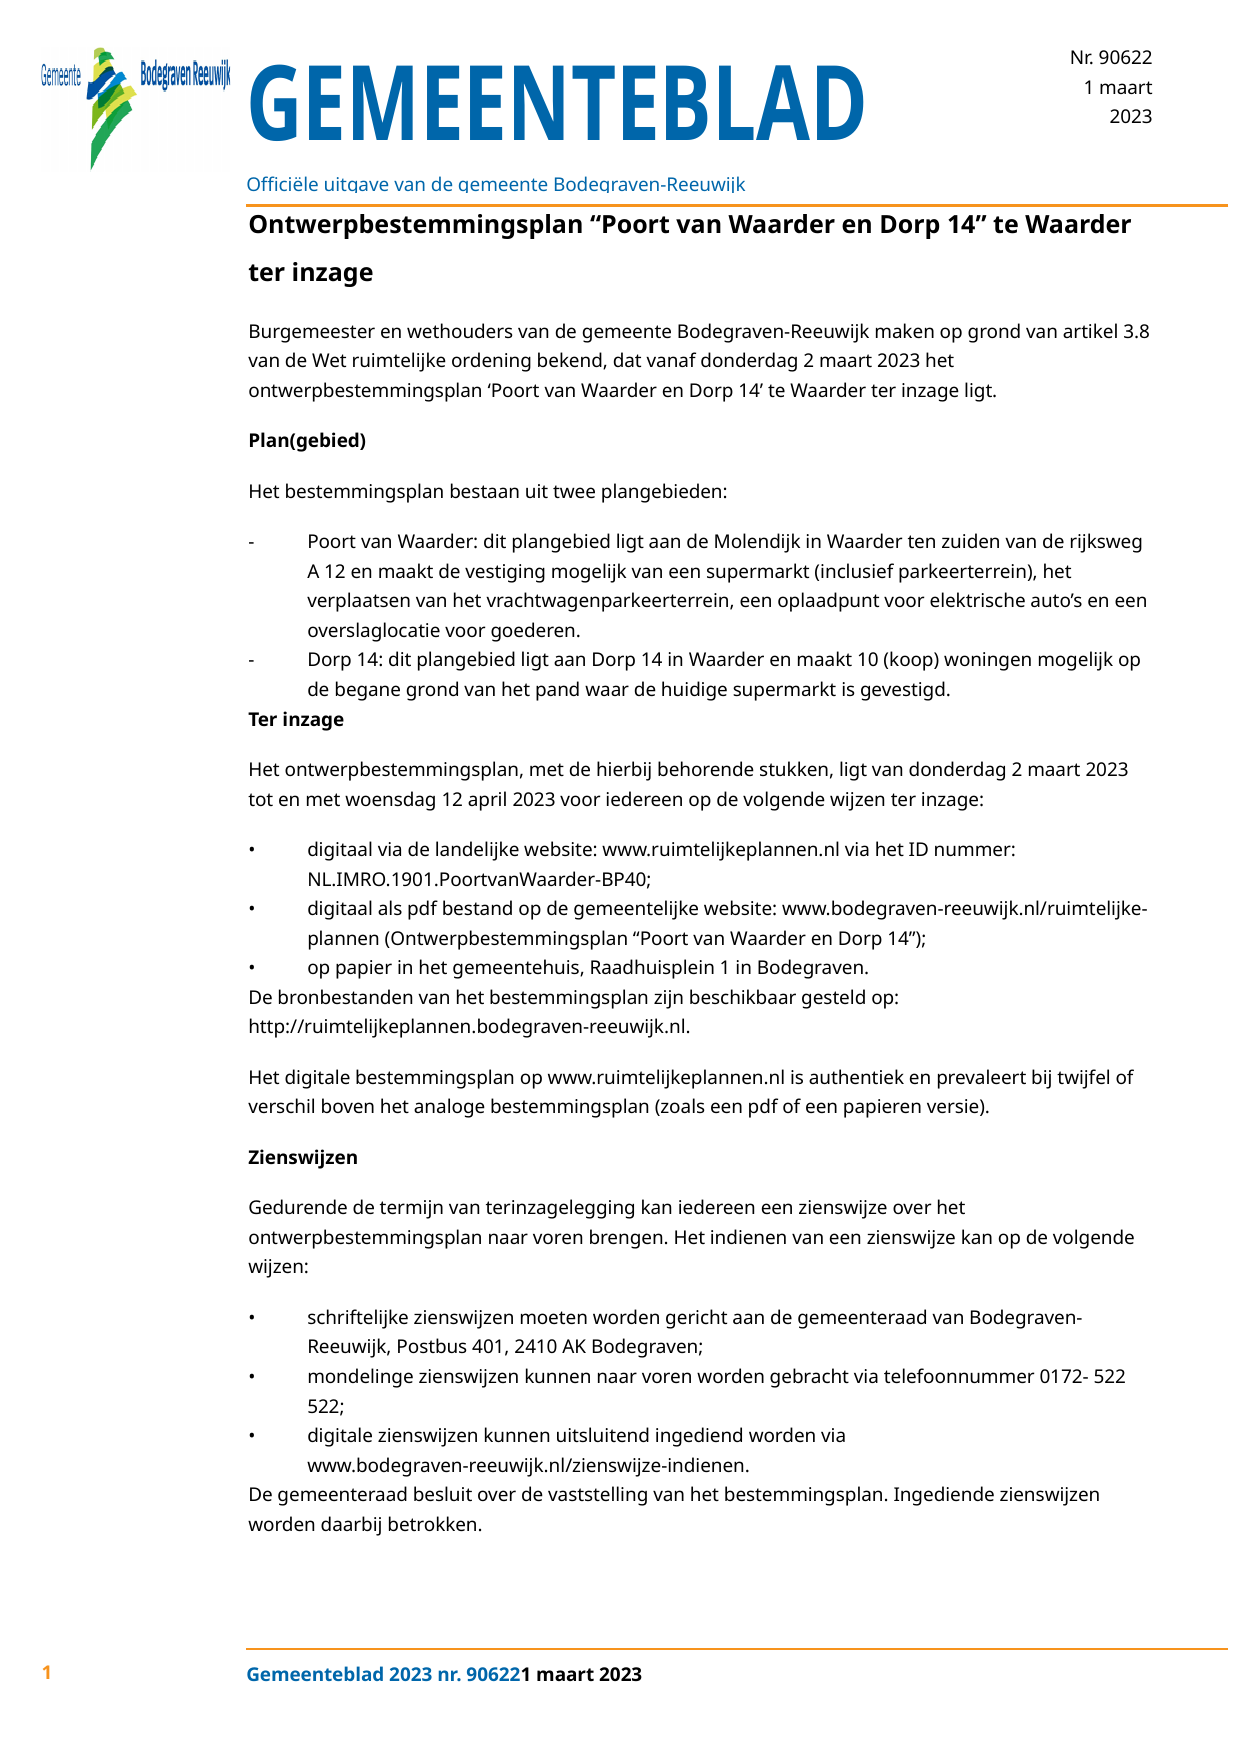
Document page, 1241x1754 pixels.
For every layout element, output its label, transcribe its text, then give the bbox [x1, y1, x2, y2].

list mondelinge zienswijzen kunnen naar voren worden gebracht via telefoonnummer 0172- 522 522; [248, 1363, 1152, 1419]
list Poort van Waarder: dit plangebied ligt aan de Molendijk in Waarder ten zuiden van de rijksweg A 12 en maakt de vestiging mogelijk van een supermarkt (inclusief parkeerterrein), het verplaatsen van het vrachtwagenparkeerterrein, een oplaadpunt voor elektrische auto’s en een overslaglocatie voor goederen. [248, 528, 1152, 643]
text De bronbestanden van het bestemmingsplan zijn beschikbaar gesteld op: http://ruimtelijkeplannen.bodegraven-reeuwijk.nl. [248, 984, 1152, 1039]
text Zienswijzen [248, 1144, 1152, 1170]
picture [41, 47, 231, 172]
text De gemeenteraad besluit over de vaststelling van het bestemmingsplan. Ingediende zienswijzen worden daarbij betrokken. [248, 1482, 1152, 1537]
list digitaal via de landelijke website: www.ruimtelijkeplannen.nl via het ID nummer: NL.IMRO.1901.PoortvanWaarder-BP40; [248, 836, 1152, 892]
text Ter inzage [248, 706, 1152, 732]
list digitale zienswijzen kunnen uitsluitend ingediend worden via www.bodegraven-reeuwijk.nl/zienswijze-indienen. [248, 1422, 1152, 1478]
text Gedurende de termijn van terinzagelegging kan iedereen een zienswijze over het ontwerpbestemmingsplan naar voren brengen. Het indienen van een zienswijze kan op de volgende wijzen: [248, 1194, 1152, 1279]
text Het digitale bestemmingsplan op www.ruimtelijkeplannen.nl is authentiek en prevaleert bij twijfel of verschil boven het analoge bestemmingsplan (zoals een pdf of een papieren versie). [248, 1064, 1152, 1119]
text Het bestemmingsplan bestaan uit twee plangebieden: [248, 478, 1152, 504]
text Plan(gebied) [248, 427, 1152, 453]
list op papier in het gemeentehuis, Raadhuisplein 1 in Bodegraven. [248, 954, 1152, 980]
text Burgemeester en wethouders van de gemeente Bodegraven-Reeuwijk maken op grond van artikel 3.8 van de Wet ruimtelijke ordening bekend, dat vanaf donderdag 2 maart 2023 het ontwerpbestemmingsplan ‘Poort van Waarder en Dorp 14’ te Waarder ter inzage ligt. [248, 318, 1152, 403]
text Het ontwerpbestemmingsplan, met de hierbij behorende stukken, ligt van donderdag 2 maart 2023 tot en met woensdag 12 april 2023 voor iedereen op de volgende wijzen ter inzage: [248, 756, 1152, 812]
list digitaal als pdf bestand op de gemeentelijke website: www.bodegraven-reeuwijk.nl/ruimtelijke-plannen (Ontwerpbestemmingsplan “Poort van Waarder en Dorp 14”); [248, 895, 1152, 951]
list schriftelijke zienswijzen moeten worden gericht aan de gemeenteraad van Bodegraven-Reeuwijk, Postbus 401, 2410 AK Bodegraven; [248, 1304, 1152, 1359]
text Ontwerpbestemmingsplan “Poort van Waarder en Dorp 14” te Waarder ter inzage [248, 207, 1152, 288]
list Dorp 14: dit plangebied ligt aan Dorp 14 in Waarder en maakt 10 (koop) woningen mogelijk op de begane grond van het pand waar de huidige supermarkt is gevestigd. [248, 647, 1152, 702]
